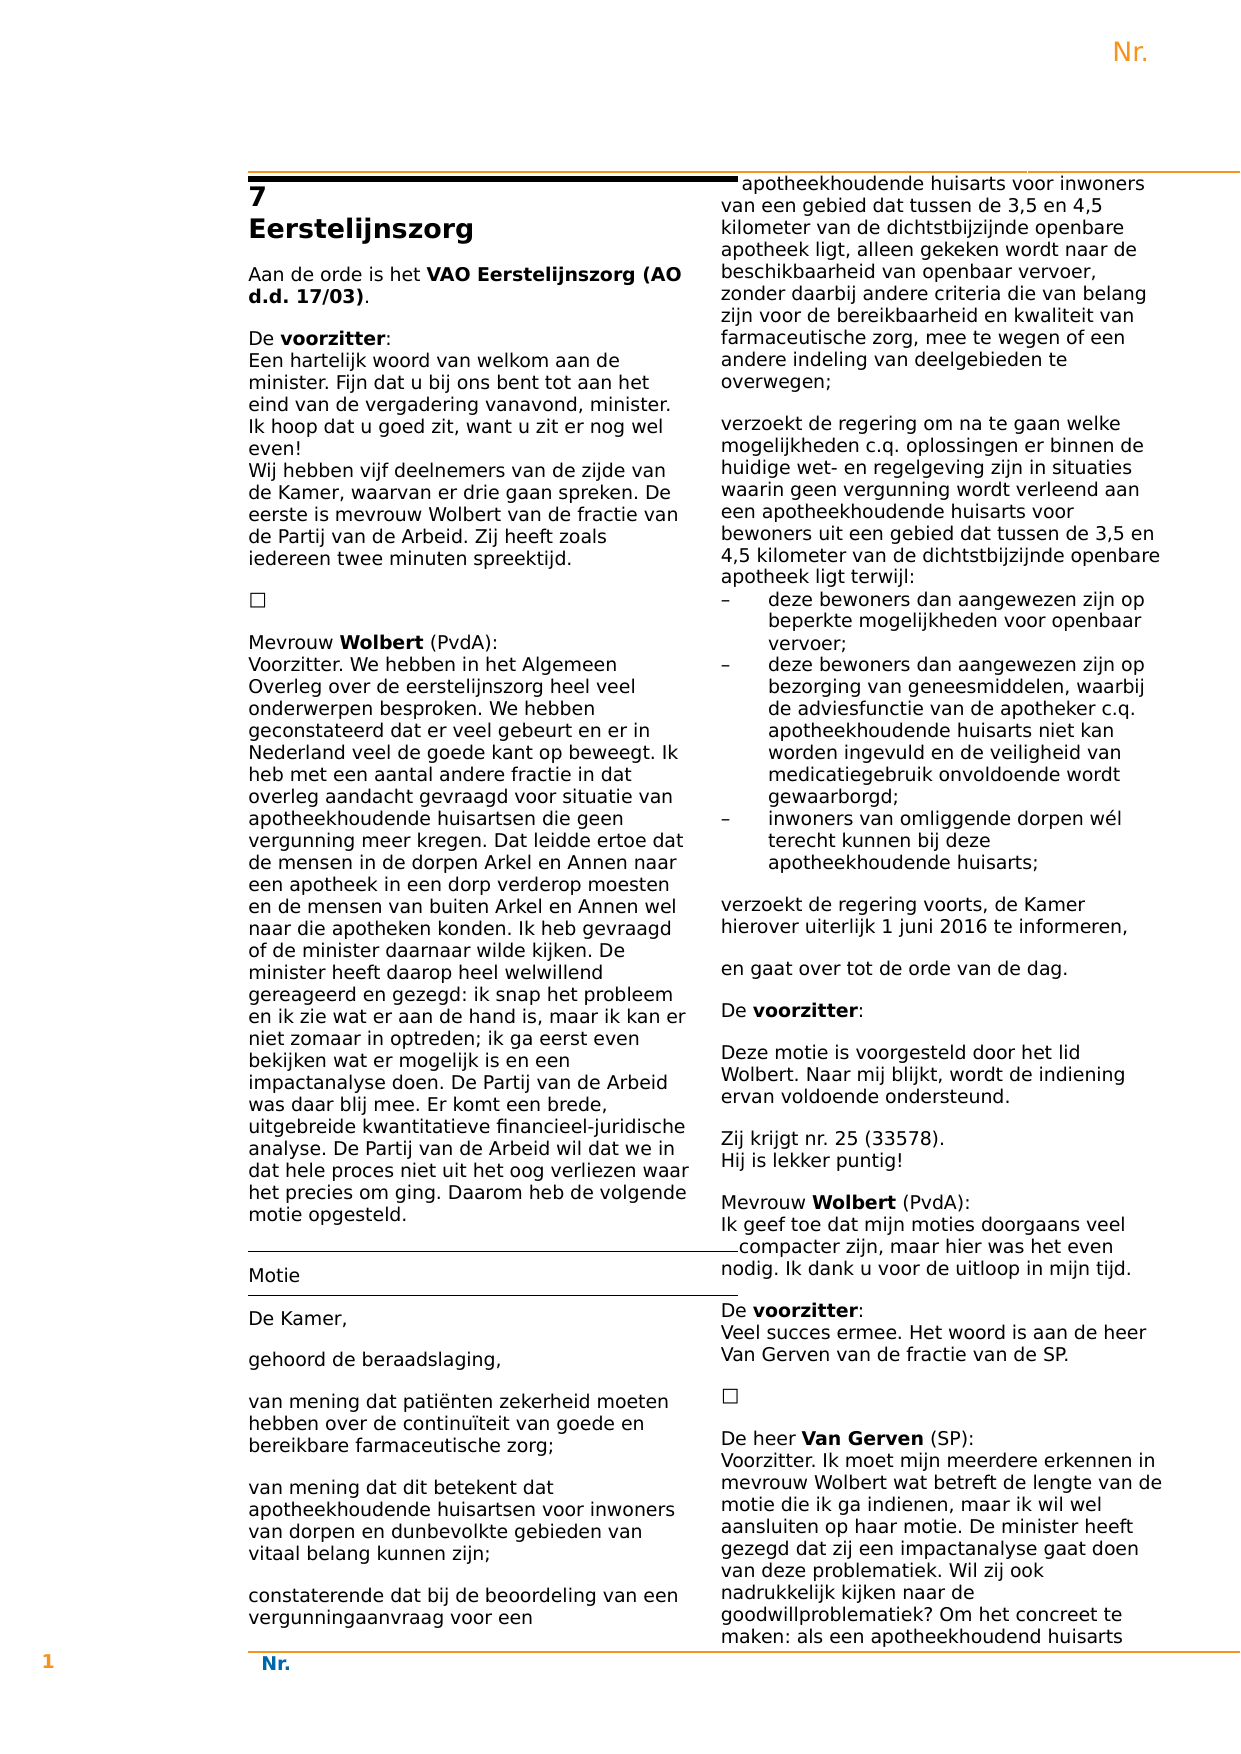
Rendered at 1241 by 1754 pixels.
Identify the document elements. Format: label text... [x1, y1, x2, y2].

text Hij is lekker puntig! [721, 1150, 1163, 1172]
list deze bewoners dan aangewezen zijn op beperkte mogelijkheden voor openbaar vervoer; [721, 588, 1163, 654]
text Motie [248, 1265, 691, 1287]
text constaterende dat bij de beoordeling van een vergunningaanvraag voor een [248, 1585, 691, 1629]
title 7 Eerstelijnszorg [248, 182, 691, 244]
text De voorzitter: [721, 1300, 1163, 1322]
text van mening dat dit betekent dat apotheekhoudende huisartsen voor inwoners van dorpen en dunbevolkte gebieden van vitaal belang kunnen zijn; [248, 1477, 691, 1565]
text Aan de orde is het VAO Eerstelijnszorg (AO d.d. 17/03). [248, 264, 691, 308]
text en gaat over tot de orde van de dag. [721, 958, 1163, 980]
text Mevrouw Wolbert (PvdA): [248, 632, 691, 654]
text van mening dat patiënten zekerheid moeten hebben over de continuïteit van goede en bereikbare farmaceutische zorg; [248, 1391, 691, 1457]
text verzoekt de regering voorts, de Kamer hierover uiterlijk 1 juni 2016 te informeren, [721, 894, 1163, 938]
text Een hartelijk woord van welkom aan de minister. Fijn dat u bij ons bent tot aan het eind van de vergadering vanavond, minister. Ik hoop dat u goed zit, want u zit er nog wel even! [248, 350, 691, 460]
text gehoord de beraadslaging, [248, 1349, 691, 1371]
list deze bewoners dan aangewezen zijn op bezorging van geneesmiddelen, waarbij de adviesfunctie van de apotheker c.q. apotheekhoudende huisarts niet kan worden ingevuld en de veiligheid van medicatiegebruik onvoldoende wordt gewaarborgd; [721, 654, 1163, 808]
text De heer Van Gerven (SP): [721, 1428, 1163, 1450]
text Wij hebben vijf deelnemers van de zijde van de Kamer, waarvan er drie gaan spreken. De eerste is mevrouw Wolbert van de fractie van de Partij van de Arbeid. Zij heeft zoals iedereen twee minuten spreektijd. [248, 460, 691, 570]
text apotheekhoudende huisarts voor inwoners van een gebied dat tussen de 3,5 en 4,5 kilometer van de dichtstbijzijnde openbare apotheek ligt, alleen gekeken wordt naar de beschikbaarheid van openbaar vervoer, zonder daarbij andere criteria die van belang zijn voor de bereikbaarheid en kwaliteit van farmaceutische zorg, mee te wegen of een andere indeling van deelgebieden te overwegen; [721, 173, 1163, 393]
list inwoners van omliggende dorpen wél terecht kunnen bij deze apotheekhoudende huisarts; [721, 808, 1163, 874]
text De voorzitter: [248, 328, 691, 350]
text ⬜ [721, 1386, 1163, 1408]
text De Kamer, [248, 1307, 691, 1329]
text Zij krijgt nr. 25 (33578). [721, 1128, 1163, 1150]
text Voorzitter. Ik moet mijn meerdere erkennen in mevrouw Wolbert wat betreft de lengte van de motie die ik ga indienen, maar ik wil wel aansluiten op haar motie. De minister heeft gezegd dat zij een impactanalyse gaat doen van deze problematiek. Wil zij ook nadrukkelijk kijken naar de goodwillproblematiek? Om het concreet te maken: als een apotheekhoudend huisarts [721, 1450, 1163, 1648]
text ⬜ [248, 590, 691, 612]
text De voorzitter: [721, 1000, 1163, 1022]
text verzoekt de regering om na te gaan welke mogelijkheden c.q. oplossingen er binnen de huidige wet- en regelgeving zijn in situaties waarin geen vergunning wordt verleend aan een apotheekhoudende huisarts voor bewoners uit een gebied dat tussen de 3,5 en 4,5 kilometer van de dichtstbijzijnde openbare apotheek ligt terwijl: [721, 413, 1163, 588]
text Ik geef toe dat mijn moties doorgaans veel compacter zijn, maar hier was het even nodig. Ik dank u voor de uitloop in mijn tijd. [721, 1214, 1163, 1280]
text Mevrouw Wolbert (PvdA): [721, 1192, 1163, 1214]
text Veel succes ermee. Het woord is aan de heer Van Gerven van de fractie van de SP. [721, 1322, 1163, 1366]
text Voorzitter. We hebben in het Algemeen Overleg over de eerstelijnszorg heel veel onderwerpen besproken. We hebben geconstateerd dat er veel gebeurt en er in Nederland veel de goede kant op beweegt. Ik heb met een aantal andere fractie in dat overleg aandacht gevraagd voor situatie van apotheekhoudende huisartsen die geen vergunning meer kregen. Dat leidde ertoe dat de mensen in de dorpen Arkel en Annen naar een apotheek in een dorp verderop moesten en de mensen van buiten Arkel en Annen wel naar die apotheken konden. Ik heb gevraagd of de minister daarnaar wilde kijken. De minister heeft daarop heel welwillend gereageerd en gezegd: ik snap het probleem en ik zie wat er aan de hand is, maar ik kan er niet zomaar in optreden; ik ga eerst even bekijken wat er mogelijk is en een impactanalyse doen. De Partij van de Arbeid was daar blij mee. Er komt een brede, uitgebreide kwantitatieve financieel-juridische analyse. De Partij van de Arbeid wil dat we in dat hele proces niet uit het oog verliezen waar het precies om ging. Daarom heb de volgende motie opgesteld. [248, 654, 691, 1226]
text Deze motie is voorgesteld door het lid Wolbert. Naar mij blijkt, wordt de indiening ervan voldoende ondersteund. [721, 1042, 1163, 1108]
